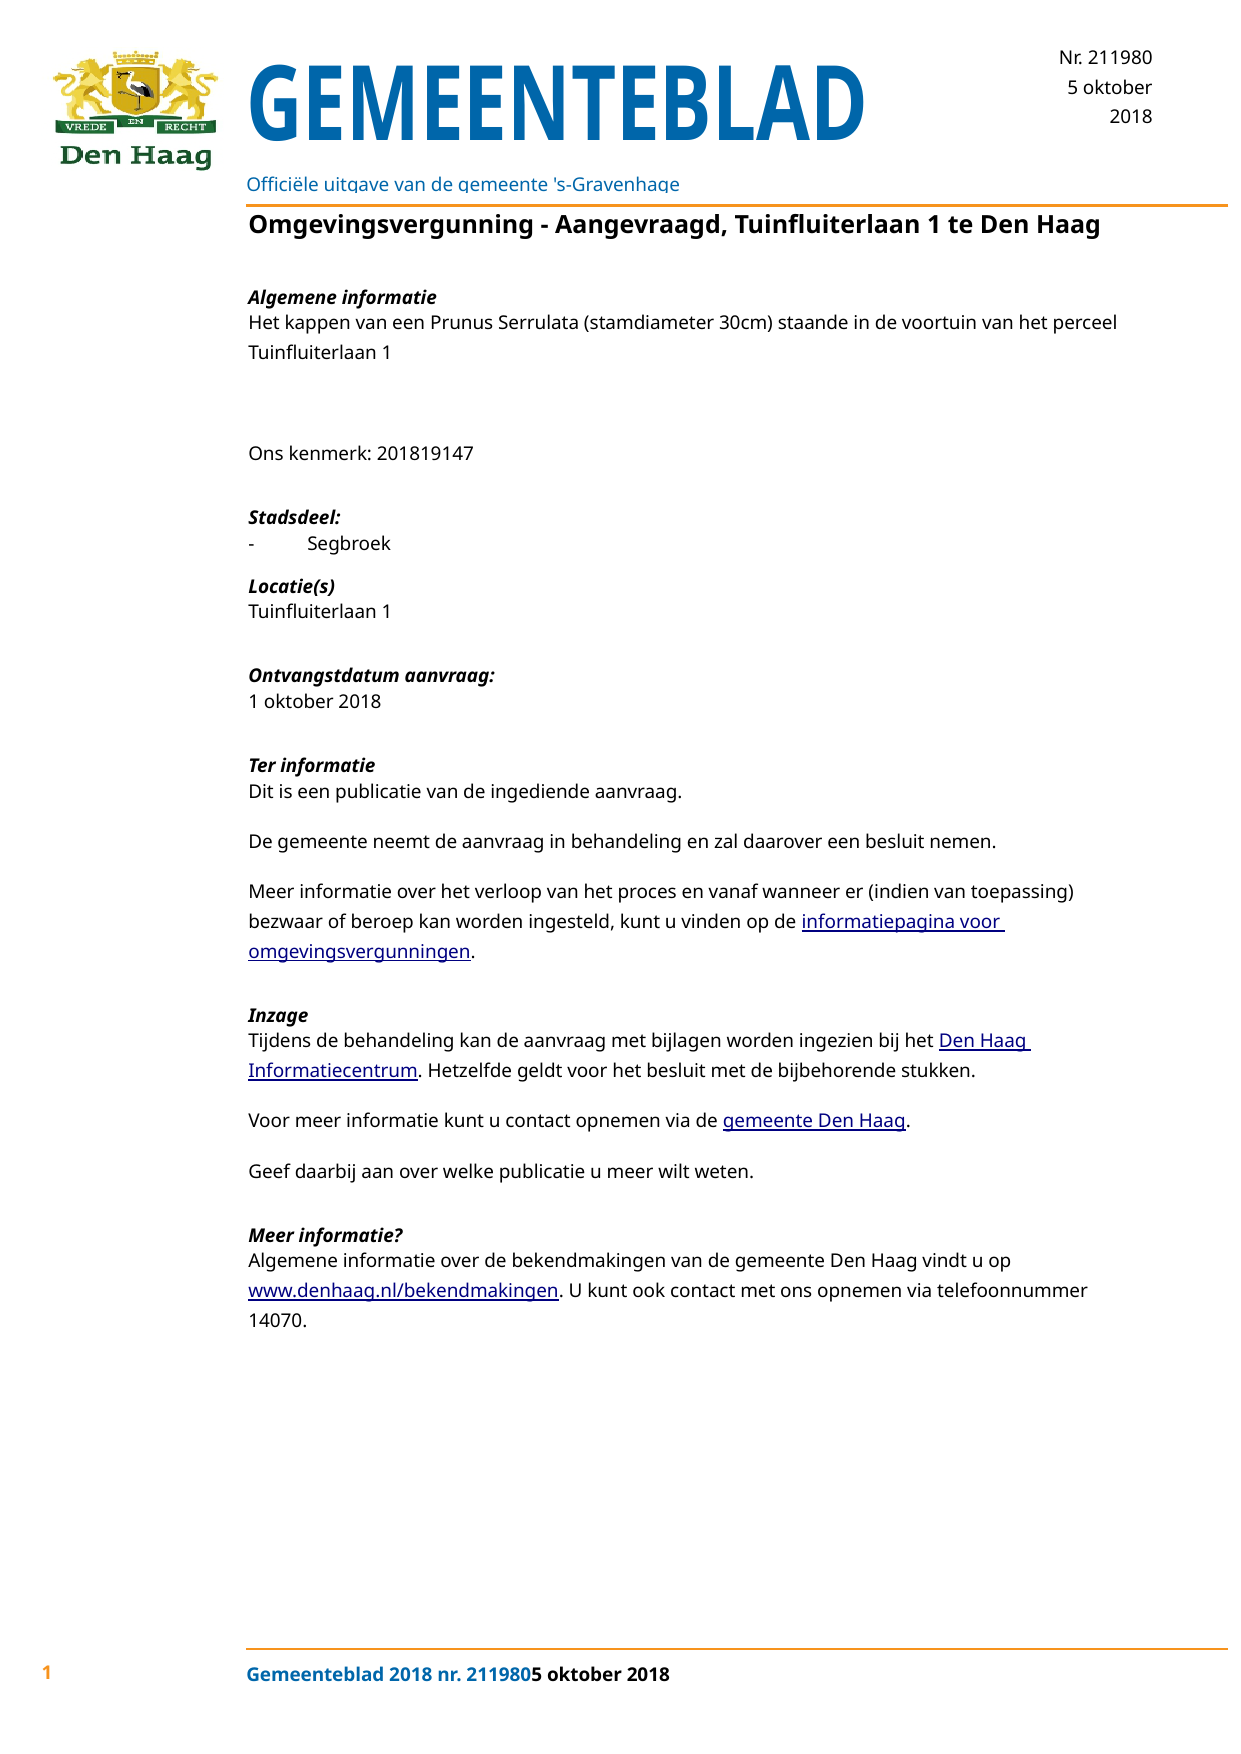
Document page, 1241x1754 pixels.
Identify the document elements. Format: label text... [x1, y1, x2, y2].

text De gemeente neemt de aanvraag in behandeling en zal daarover een besluit nemen. [248, 828, 1152, 854]
text Tijdens de behandeling kan de aanvraag met bijlagen worden ingezien bij het Den Haag Informatiecentrum. Hetzelfde geldt voor het besluit met de bijbehorende stukken. [248, 1028, 1152, 1083]
text Geef daarbij aan over welke publicatie u meer wilt weten. [248, 1158, 1152, 1184]
text Algemene informatie over de bekendmakingen van de gemeente Den Haag vindt u op www.denhaag.nl/bekendmakingen. U kunt ook contact met ons opnemen via telefoonnummer 14070. [248, 1248, 1152, 1333]
text Ter informatie [248, 752, 1152, 778]
text Voor meer informatie kunt u contact opnemen via de gemeente Den Haag. [248, 1108, 1152, 1133]
text Meer informatie? [248, 1222, 1152, 1248]
text Ons kenmerk: 201819147 [248, 440, 1152, 466]
text Inzage [248, 1002, 1152, 1028]
text Locatie(s) [248, 573, 1152, 598]
text Tuinfluiterlaan 1 [248, 598, 1152, 624]
text Dit is een publicatie van de ingediende aanvraag. [248, 778, 1152, 804]
text 1 oktober 2018 [248, 688, 1152, 714]
text Algemene informatie [248, 284, 1152, 309]
text Het kappen van een Prunus Serrulata (stamdiameter 30cm) staande in de voortuin van het perceel Tuinfluiterlaan 1 [248, 309, 1152, 365]
picture [41, 47, 231, 172]
text Omgevingsvergunning - Aangevraagd, Tuinfluiterlaan 1 te Den Haag [248, 207, 1152, 241]
text Ontvangstdatum aanvraag: [248, 662, 1152, 688]
text Meer informatie over het verloop van het proces en vanaf wanneer er (indien van toepassing) bezwaar of beroep kan worden ingesteld, kunt u vinden op de informatiepagina voor omgevingsvergunningen. [248, 879, 1152, 964]
text Stadsdeel: [248, 504, 1152, 530]
list Segbroek [248, 530, 1152, 555]
